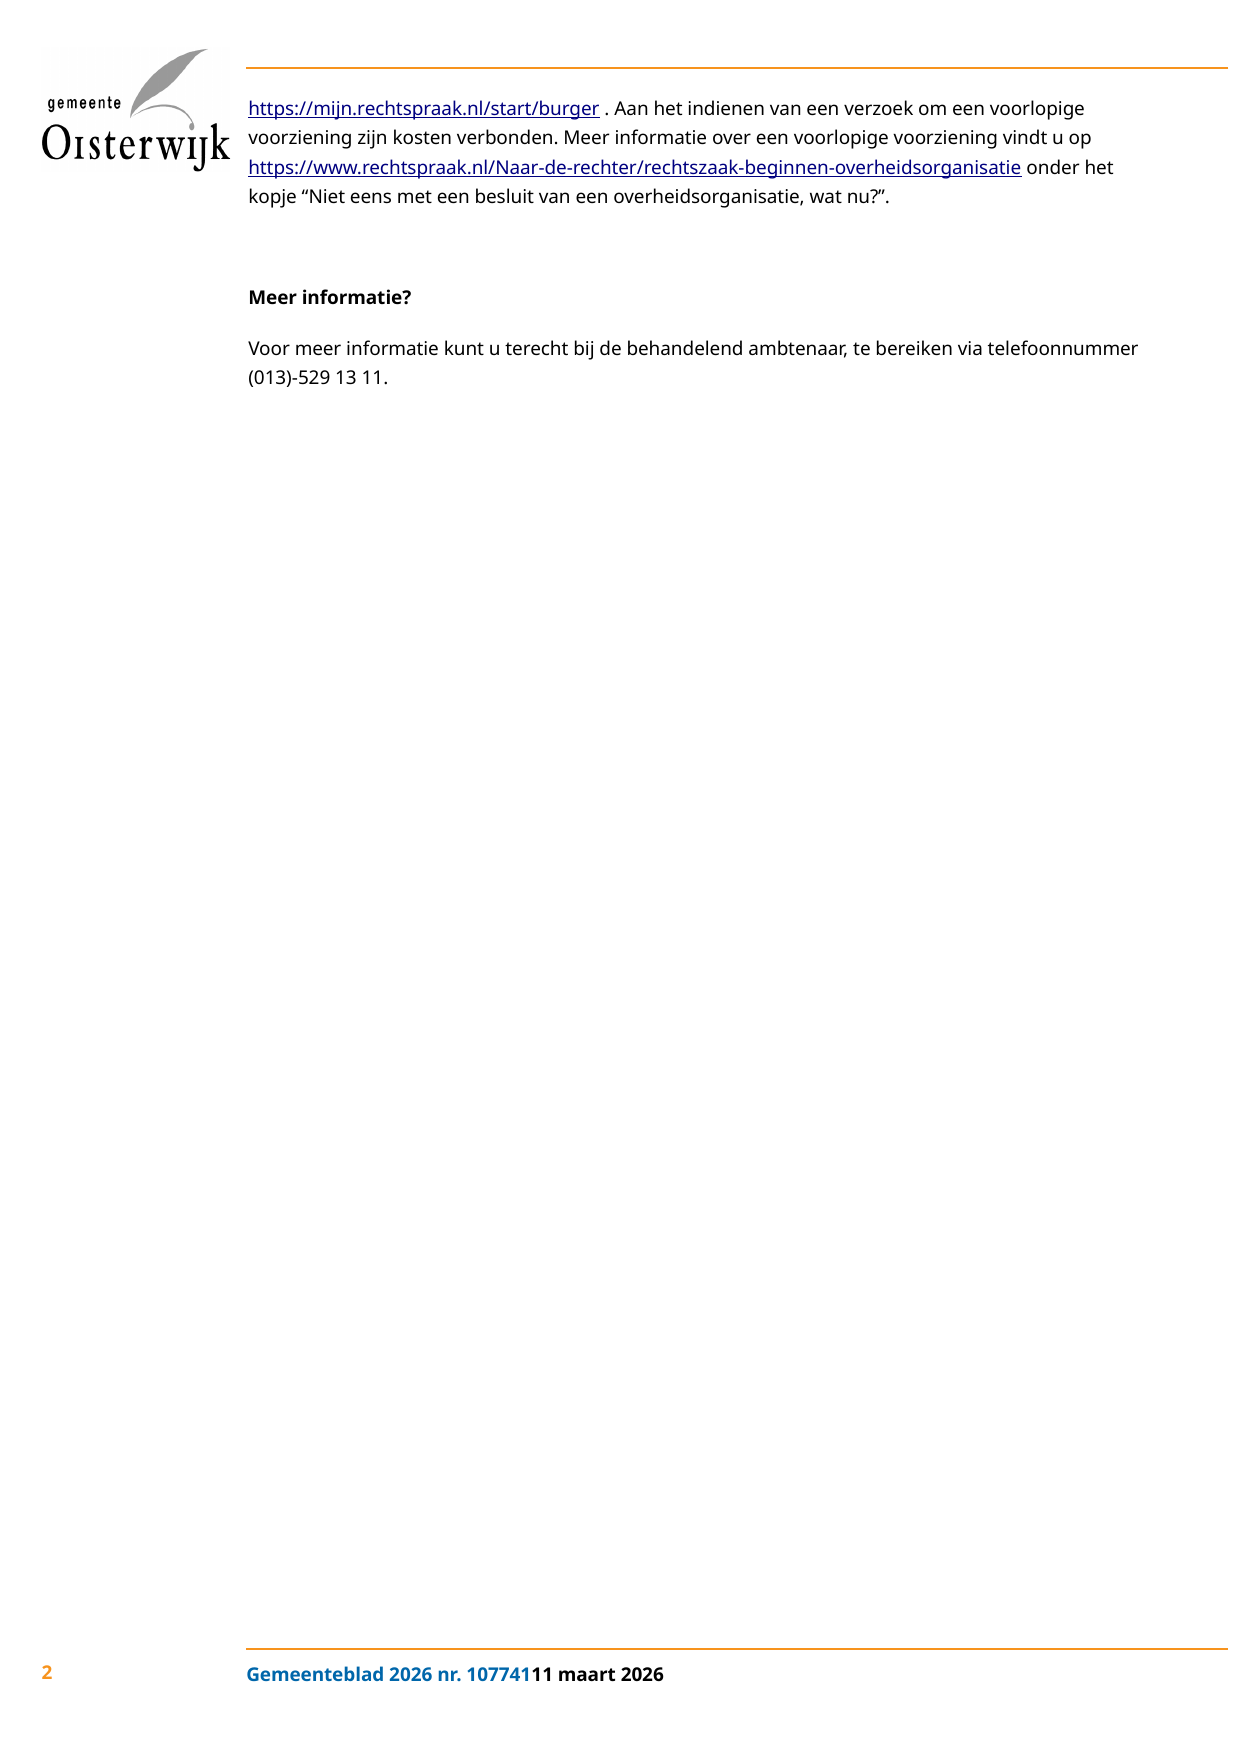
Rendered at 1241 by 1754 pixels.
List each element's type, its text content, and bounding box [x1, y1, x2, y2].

text Voor meer informatie kunt u terecht bij de behandelend ambtenaar, te bereiken via telefoonnummer (013)-529 13 11. [248, 335, 1152, 390]
text Meer informatie? [248, 284, 1152, 310]
text https://mijn.rechtspraak.nl/start/burger . Aan het indienen van een verzoek om een voorlopige voorziening zijn kosten verbonden. Meer informatie over een voorlopige voorziening vindt u op https://www.rechtspraak.nl/Naar-de-rechter/rechtszaak-beginnen-overheidsorganisatie onder het kopje “Niet eens met een besluit van een overheidsorganisatie, wat nu?”. [248, 95, 1152, 209]
picture [41, 47, 231, 172]
